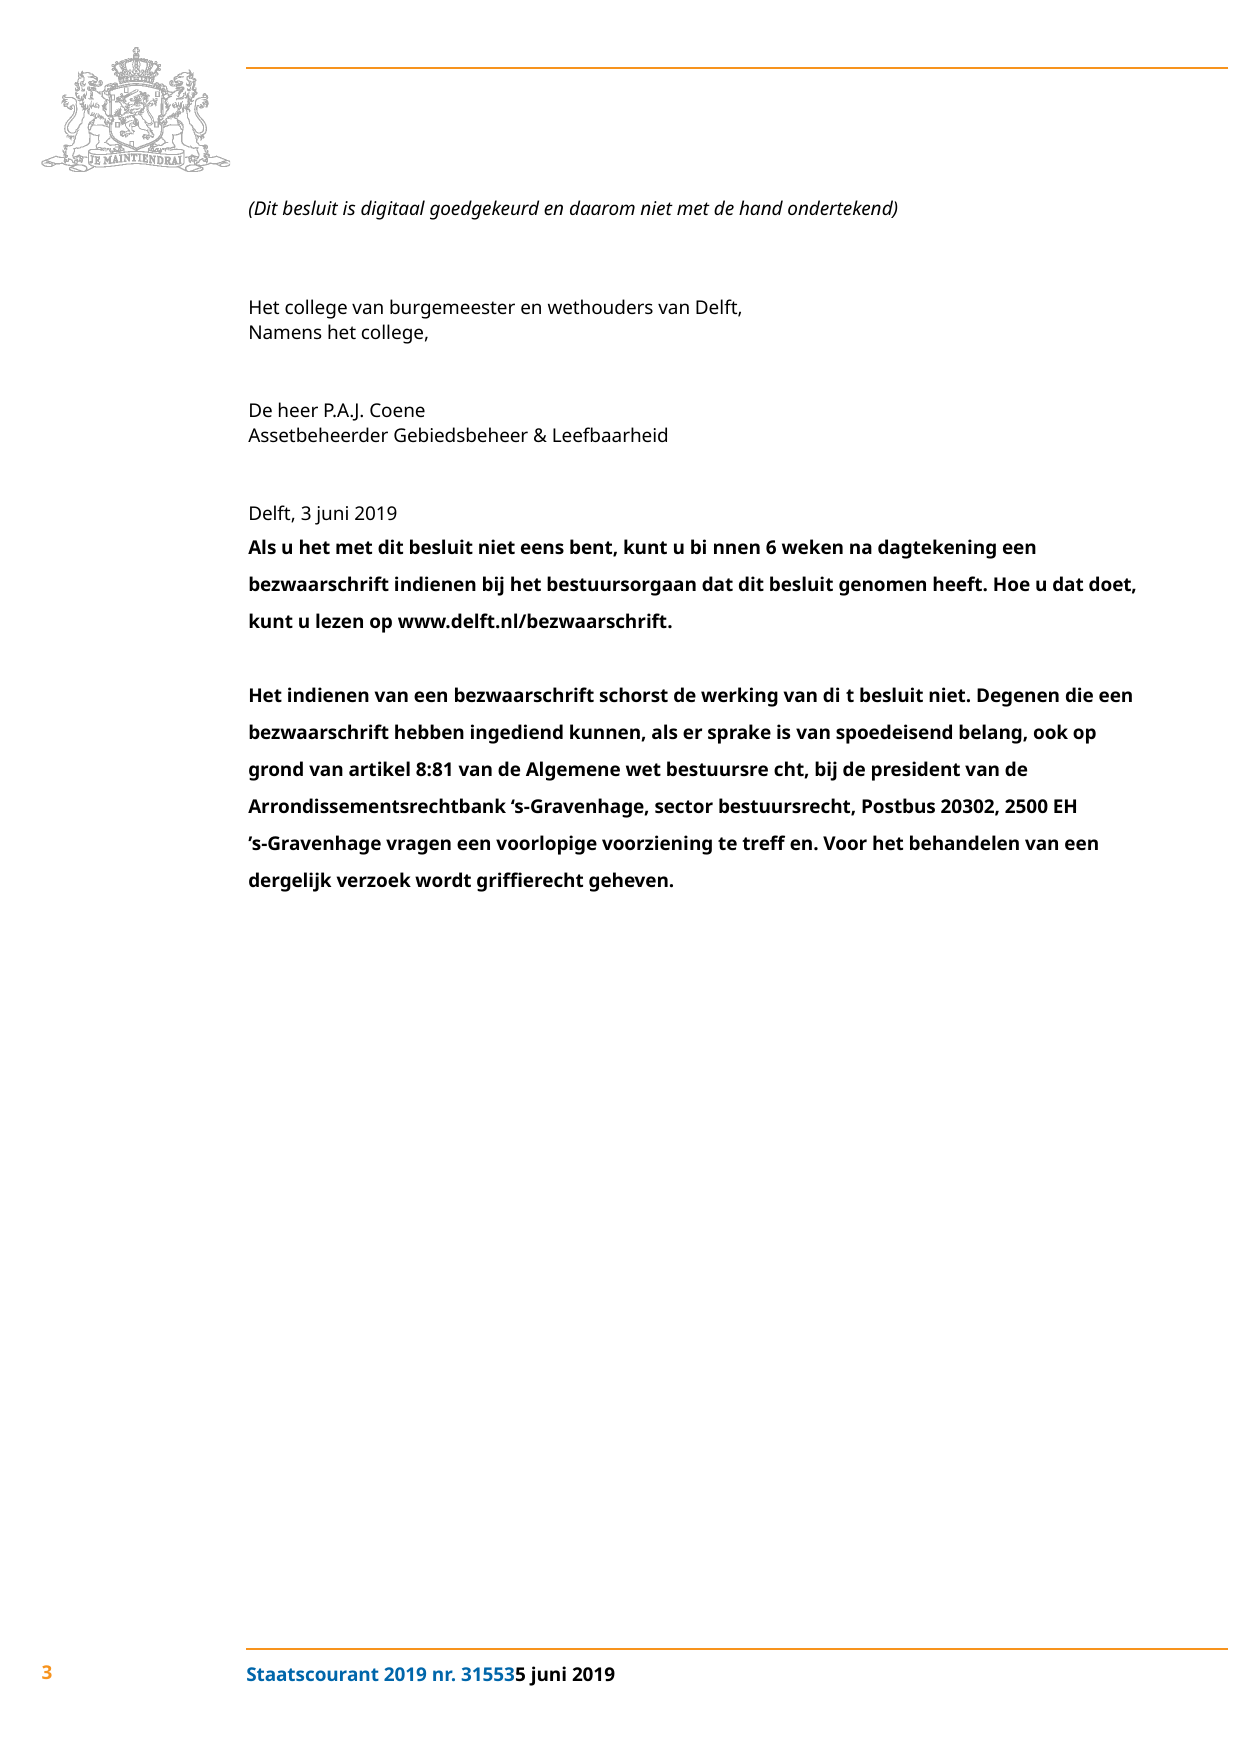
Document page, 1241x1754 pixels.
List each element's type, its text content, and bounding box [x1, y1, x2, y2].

text Het indienen van een bezwaarschrift schorst de werking van di t besluit niet. Degenen die een [248, 687, 1152, 706]
text Assetbeheerder Gebiedsbeheer & Leefbaarheid [248, 422, 1152, 448]
text bezwaarschrift hebben ingediend kunnen, als er sprake is van spoedeisend belang, ook op [248, 724, 1152, 743]
text Namens het college, [248, 319, 1152, 345]
picture [41, 47, 231, 172]
text Als u het met dit besluit niet eens bent, kunt u bi nnen 6 weken na dagtekening een [248, 539, 1152, 558]
text De heer P.A.J. Coene [248, 397, 1152, 422]
text (Dit besluit is digitaal goedgekeurd en daarom niet met de hand ondertekend) [248, 196, 1152, 221]
text kunt u lezen op www.delft.nl/bezwaarschrift. [248, 613, 1152, 632]
text Delft, 3 juni 2019 [248, 500, 1152, 525]
text ’s-Gravenhage vragen een voorlopige voorziening te treff en. Voor het behandelen van een [248, 835, 1152, 854]
text Arrondissementsrechtbank ‘s-Gravenhage, sector bestuursrecht, Postbus 20302, 2500 EH [248, 798, 1152, 817]
text grond van artikel 8:81 van de Algemene wet bestuursre cht, bij de president van de [248, 761, 1152, 780]
text Het college van burgemeester en wethouders van Delft, [248, 294, 1152, 319]
text bezwaarschrift indienen bij het bestuursorgaan dat dit besluit genomen heeft. Hoe u dat doet, [248, 576, 1152, 595]
text dergelijk verzoek wordt griffierecht geheven. [248, 872, 1152, 891]
